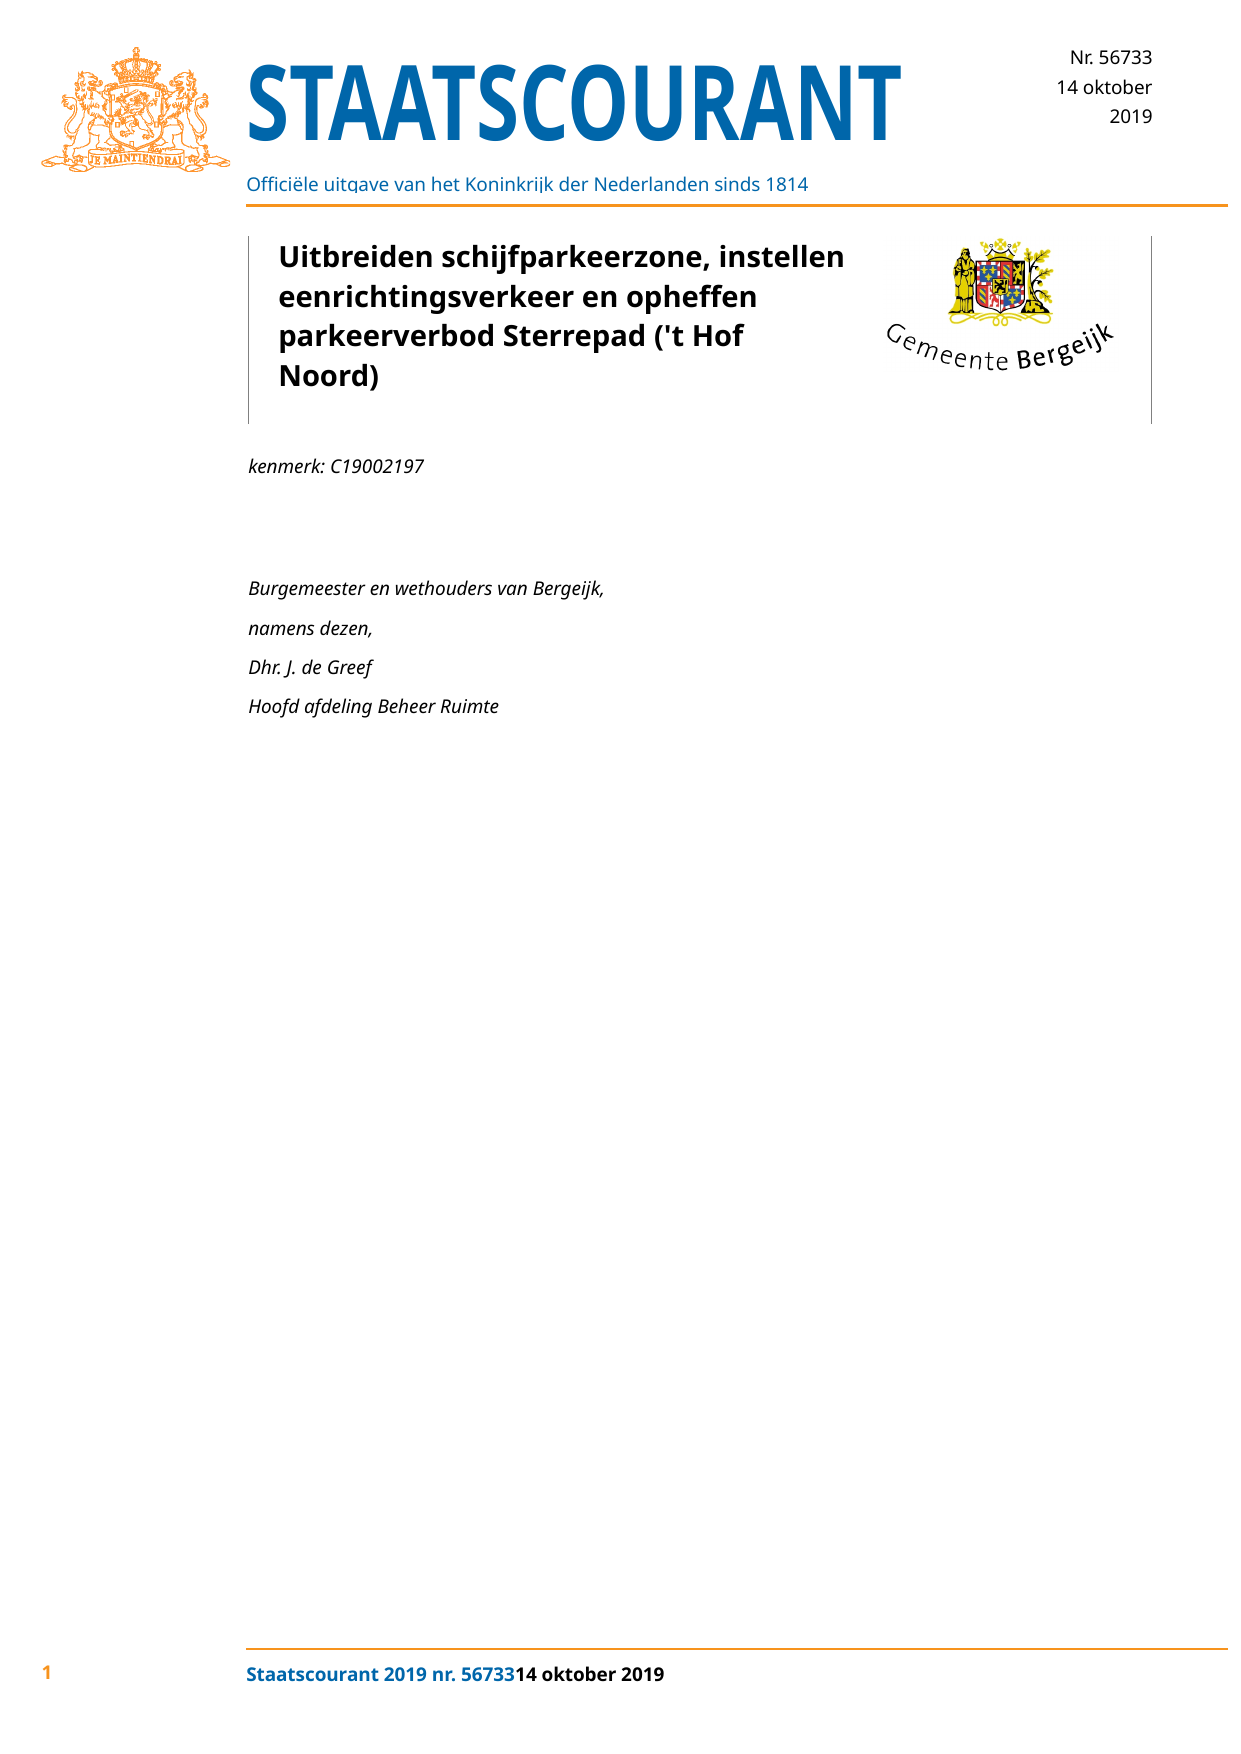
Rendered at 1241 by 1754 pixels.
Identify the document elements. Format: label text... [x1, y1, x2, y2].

table_header Uitbreiden schijfparkeerzone, instellen eenrichtingsverkeer en opheffen parkeerverbod Sterrepad ('t Hof Noord) [249, 236, 850, 424]
text Hoofd afdeling Beheer Ruimte [248, 693, 1152, 719]
picture [882, 236, 1119, 372]
text Dhr. J. de Greef [248, 654, 1152, 680]
text kenmerk: C19002197 [248, 454, 1152, 479]
text namens dezen, [248, 615, 1152, 640]
picture [41, 47, 231, 172]
table_header [850, 236, 1151, 424]
text Burgemeester en wethouders van Bergeijk, [248, 575, 1152, 601]
